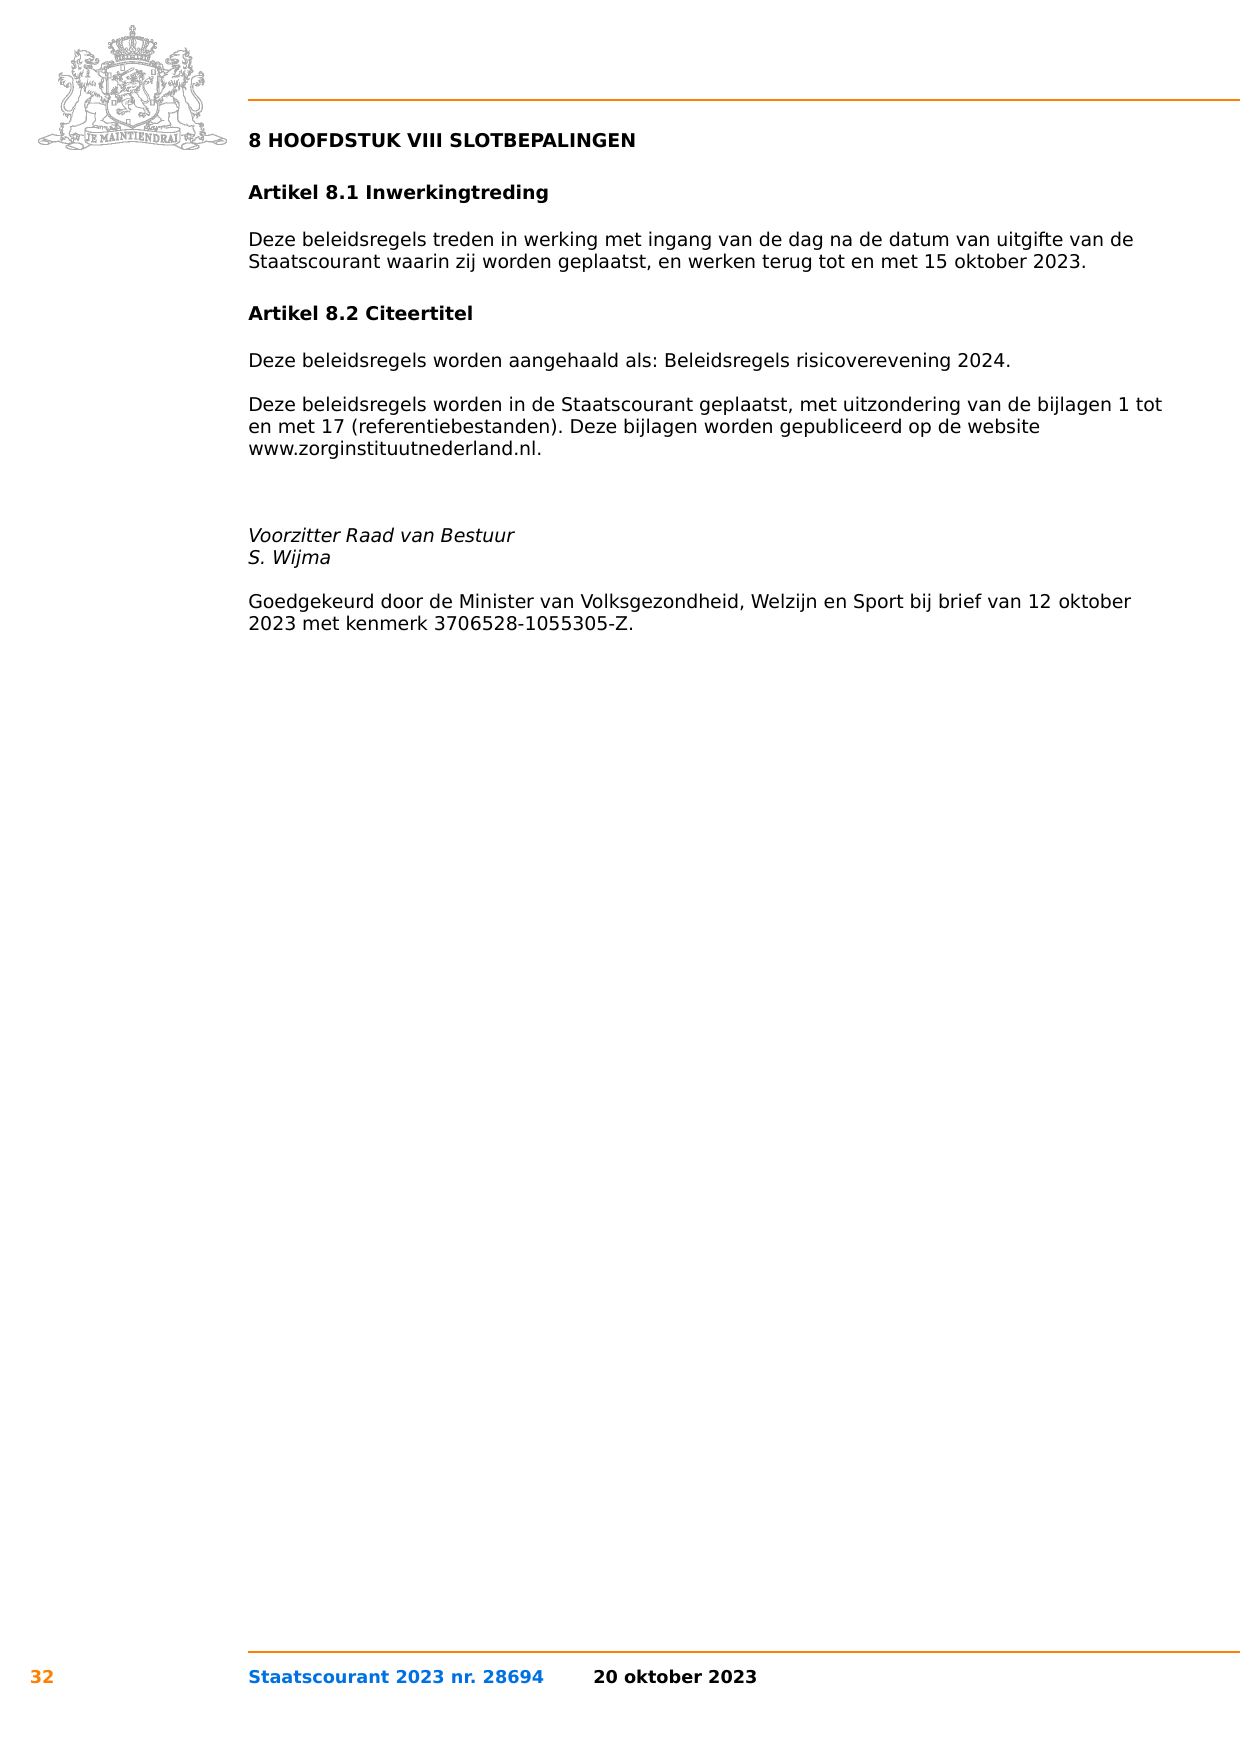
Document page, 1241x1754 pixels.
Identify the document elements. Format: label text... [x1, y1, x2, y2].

subtitle Artikel 8.2 Citeertitel [248, 303, 1163, 325]
text Deze beleidsregels treden in werking met ingang van de dag na de datum van uitgifte van de Staatscourant waarin zij worden geplaatst, en werken terug tot en met 15 oktober 2023. [248, 229, 1163, 273]
subtitle Artikel 8.1 Inwerkingtreding [248, 182, 1163, 204]
subtitle 8 HOOFDSTUK VIII SLOTBEPALINGEN [248, 130, 1163, 152]
text Goedgekeurd door de Minister van Volksgezondheid, Welzijn en Sport bij brief van 12 oktober 2023 met kenmerk 3706528-1055305-Z. [248, 591, 1163, 635]
text Voorzitter Raad van Bestuur S. Wijma [248, 525, 1163, 569]
text Deze beleidsregels worden in de Staatscourant geplaatst, met uitzondering van de bijlagen 1 tot en met 17 (referentiebestanden). Deze bijlagen worden gepubliceerd op de website www.zorginstituutnederland.nl. [248, 394, 1163, 459]
picture [38, 25, 227, 150]
text Deze beleidsregels worden aangehaald als: Beleidsregels risicoverevening 2024. [248, 350, 1163, 372]
